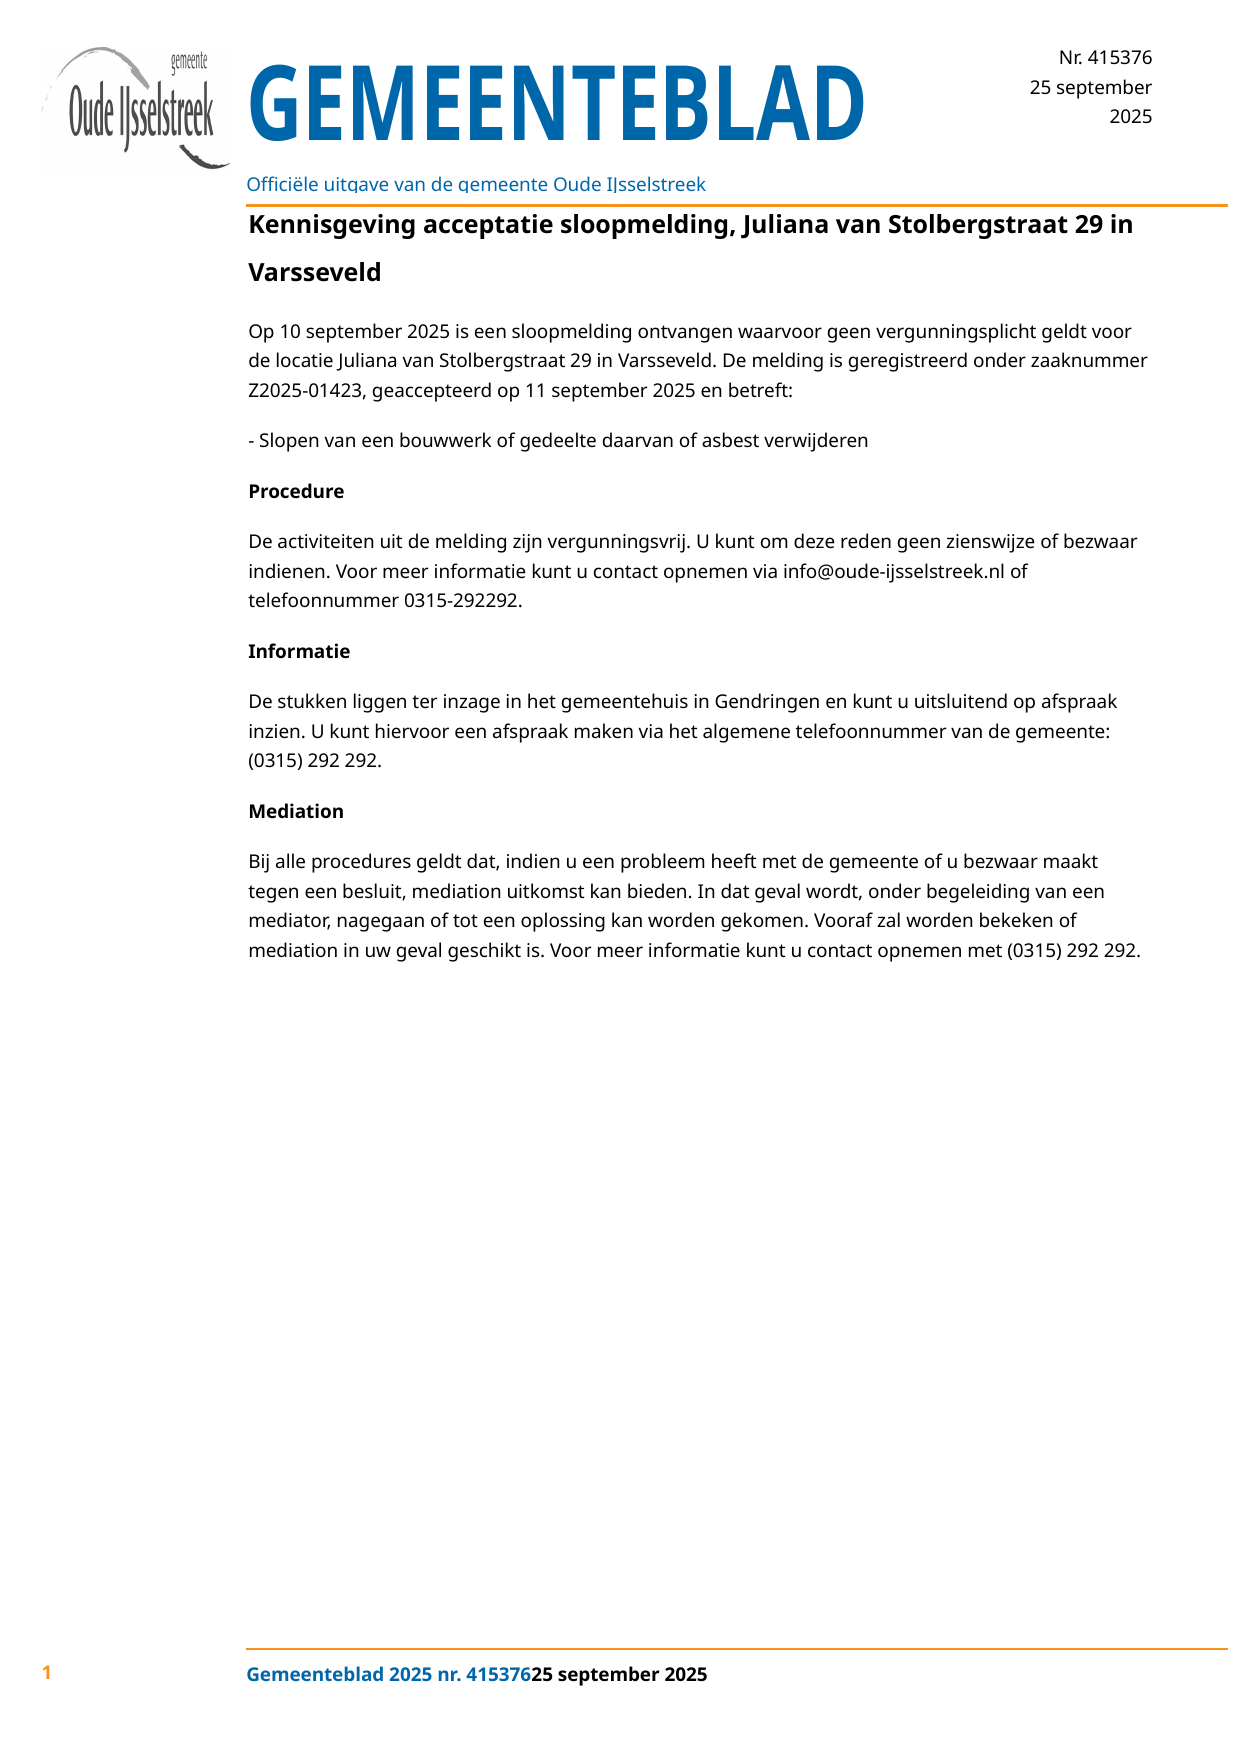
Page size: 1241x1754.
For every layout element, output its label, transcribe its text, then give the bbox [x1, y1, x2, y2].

text - Slopen van een bouwwerk of gedeelte daarvan of asbest verwijderen [248, 427, 1152, 453]
text Op 10 september 2025 is een sloopmelding ontvangen waarvoor geen vergunningsplicht geldt voor de locatie Juliana van Stolbergstraat 29 in Varsseveld. De melding is geregistreerd onder zaaknummer Z2025-01423, geaccepteerd op 11 september 2025 en betreft: [248, 318, 1152, 403]
text Bij alle procedures geldt dat, indien u een probleem heeft met de gemeente of u bezwaar maakt tegen een besluit, mediation uitkomst kan bieden. In dat geval wordt, onder begeleiding van een mediator, nagegaan of tot een oplossing kan worden gekomen. Vooraf zal worden bekeken of mediation in uw geval geschikt is. Voor meer informatie kunt u contact opnemen met (0315) 292 292. [248, 848, 1152, 963]
text Informatie [248, 638, 1152, 664]
picture [41, 47, 231, 172]
text De activiteiten uit de melding zijn vergunningsvrij. U kunt om deze reden geen zienswijze of bezwaar indienen. Voor meer informatie kunt u contact opnemen via info@oude-ijsselstreek.nl of telefoonnummer 0315-292292. [248, 528, 1152, 613]
text De stukken liggen ter inzage in het gemeentehuis in Gendringen en kunt u uitsluitend op afspraak inzien. U kunt hiervoor een afspraak maken via het algemene telefoonnummer van de gemeente: (0315) 292 292. [248, 688, 1152, 773]
text Kennisgeving acceptatie sloopmelding, Juliana van Stolbergstraat 29 in Varsseveld [248, 207, 1152, 288]
text Mediation [248, 798, 1152, 824]
text Procedure [248, 478, 1152, 504]
